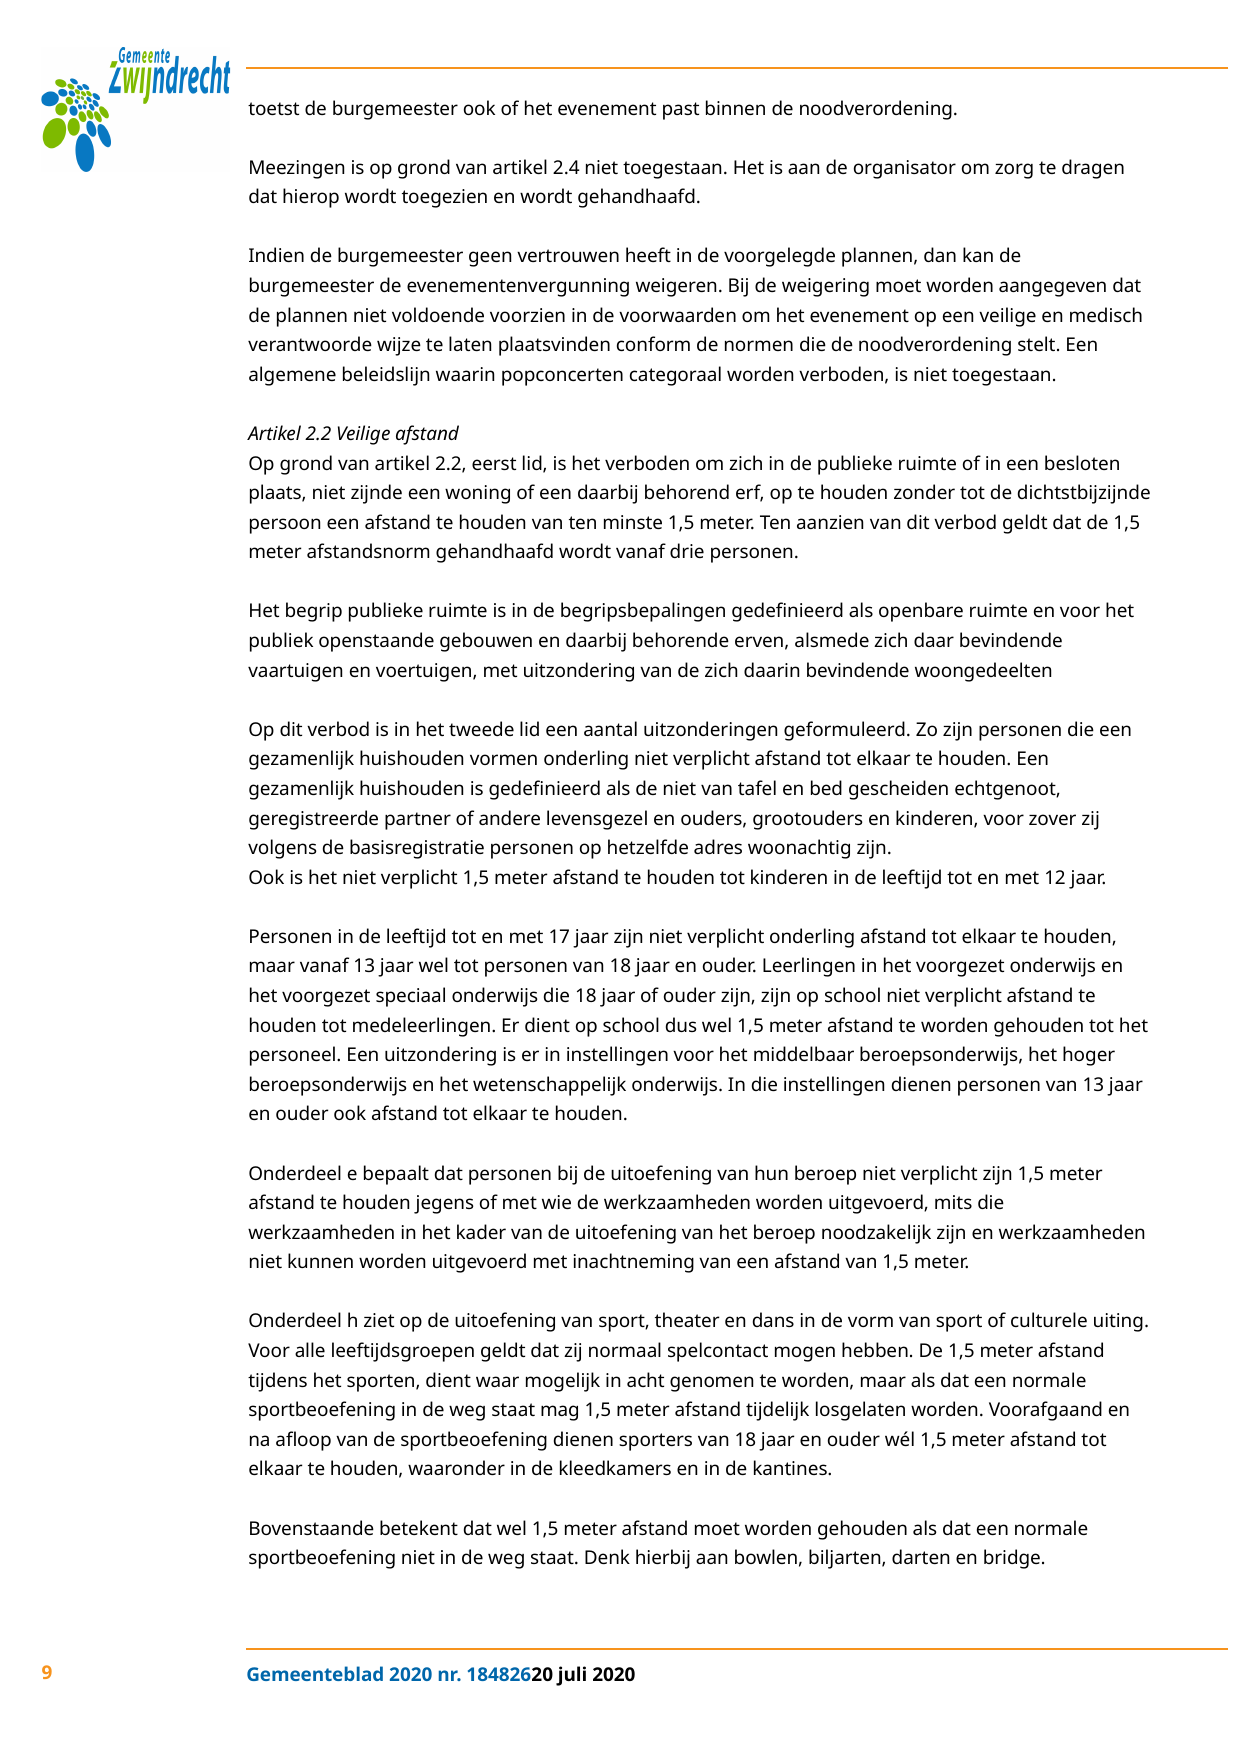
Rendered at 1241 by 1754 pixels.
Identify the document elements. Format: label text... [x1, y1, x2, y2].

text Artikel 2.2 Veilige afstand [248, 420, 1152, 446]
text Op grond van artikel 2.2, eerst lid, is het verboden om zich in de publieke ruimte of in een besloten plaats, niet zijnde een woning of een daarbij behorend erf, op te houden zonder tot de dichtstbijzijnde persoon een afstand te houden van ten minste 1,5 meter. Ten aanzien van dit verbod geldt dat de 1,5 meter afstandsnorm gehandhaafd wordt vanaf drie personen. [248, 450, 1152, 564]
text Het begrip publieke ruimte is in de begripsbepalingen gedefinieerd als openbare ruimte en voor het publiek openstaande gebouwen en daarbij behorende erven, alsmede zich daar bevindende vaartuigen en voertuigen, met uitzondering van de zich daarin bevindende woongedeelten [248, 598, 1152, 683]
text Meezingen is op grond van artikel 2.4 niet toegestaan. Het is aan de organisator om zorg te dragen dat hierop wordt toegezien en wordt gehandhaafd. [248, 154, 1152, 209]
text Personen in de leeftijd tot en met 17 jaar zijn niet verplicht onderling afstand tot elkaar te houden, maar vanaf 13 jaar wel tot personen van 18 jaar en ouder. Leerlingen in het voorgezet onderwijs en het voorgezet speciaal onderwijs die 18 jaar of ouder zijn, zijn op school niet verplicht afstand te houden tot medeleerlingen. Er dient op school dus wel 1,5 meter afstand te worden gehouden tot het personeel. Een uitzondering is er in instellingen voor het middelbaar beroepsonderwijs, het hoger beroepsonderwijs en het wetenschappelijk onderwijs. In die instellingen dienen personen van 13 jaar en ouder ook afstand tot elkaar te houden. [248, 923, 1152, 1126]
text Onderdeel e bepaalt dat personen bij de uitoefening van hun beroep niet verplicht zijn 1,5 meter afstand te houden jegens of met wie de werkzaamheden worden uitgevoerd, mits die werkzaamheden in het kader van de uitoefening van het beroep noodzakelijk zijn en werkzaamheden niet kunnen worden uitgevoerd met inachtneming van een afstand van 1,5 meter. [248, 1160, 1152, 1274]
text Ook is het niet verplicht 1,5 meter afstand te houden tot kinderen in de leeftijd tot en met 12 jaar. [248, 864, 1152, 890]
text Indien de burgemeester geen vertrouwen heeft in de voorgelegde plannen, dan kan de burgemeester de evenementenvergunning weigeren. Bij de weigering moet worden aangegeven dat de plannen niet voldoende voorzien in de voorwaarden om het evenement op een veilige en medisch verantwoorde wijze te laten plaatsvinden conform de normen die de noodverordening stelt. Een algemene beleidslijn waarin popconcerten categoraal worden verboden, is niet toegestaan. [248, 243, 1152, 387]
text Onderdeel h ziet op de uitoefening van sport, theater en dans in de vorm van sport of culturele uiting. Voor alle leeftijdsgroepen geldt dat zij normaal spelcontact mogen hebben. De 1,5 meter afstand tijdens het sporten, dient waar mogelijk in acht genomen te worden, maar als dat een normale sportbeoefening in de weg staat mag 1,5 meter afstand tijdelijk losgelaten worden. Voorafgaand en na afloop van de sportbeoefening dienen sporters van 18 jaar en ouder wél 1,5 meter afstand tot elkaar te houden, waaronder in de kleedkamers en in de kantines. [248, 1308, 1152, 1481]
picture [41, 47, 231, 172]
text toetst de burgemeester ook of het evenement past binnen de noodverordening. [248, 95, 1152, 121]
text Op dit verbod is in het tweede lid een aantal uitzonderingen geformuleerd. Zo zijn personen die een gezamenlijk huishouden vormen onderling niet verplicht afstand tot elkaar te houden. Een gezamenlijk huishouden is gedefinieerd als de niet van tafel en bed gescheiden echtgenoot, geregistreerde partner of andere levensgezel en ouders, grootouders en kinderen, voor zover zij volgens de basisregistratie personen op hetzelfde adres woonachtig zijn. [248, 716, 1152, 860]
text Bovenstaande betekent dat wel 1,5 meter afstand moet worden gehouden als dat een normale sportbeoefening niet in de weg staat. Denk hierbij aan bowlen, biljarten, darten en bridge. [248, 1515, 1152, 1570]
